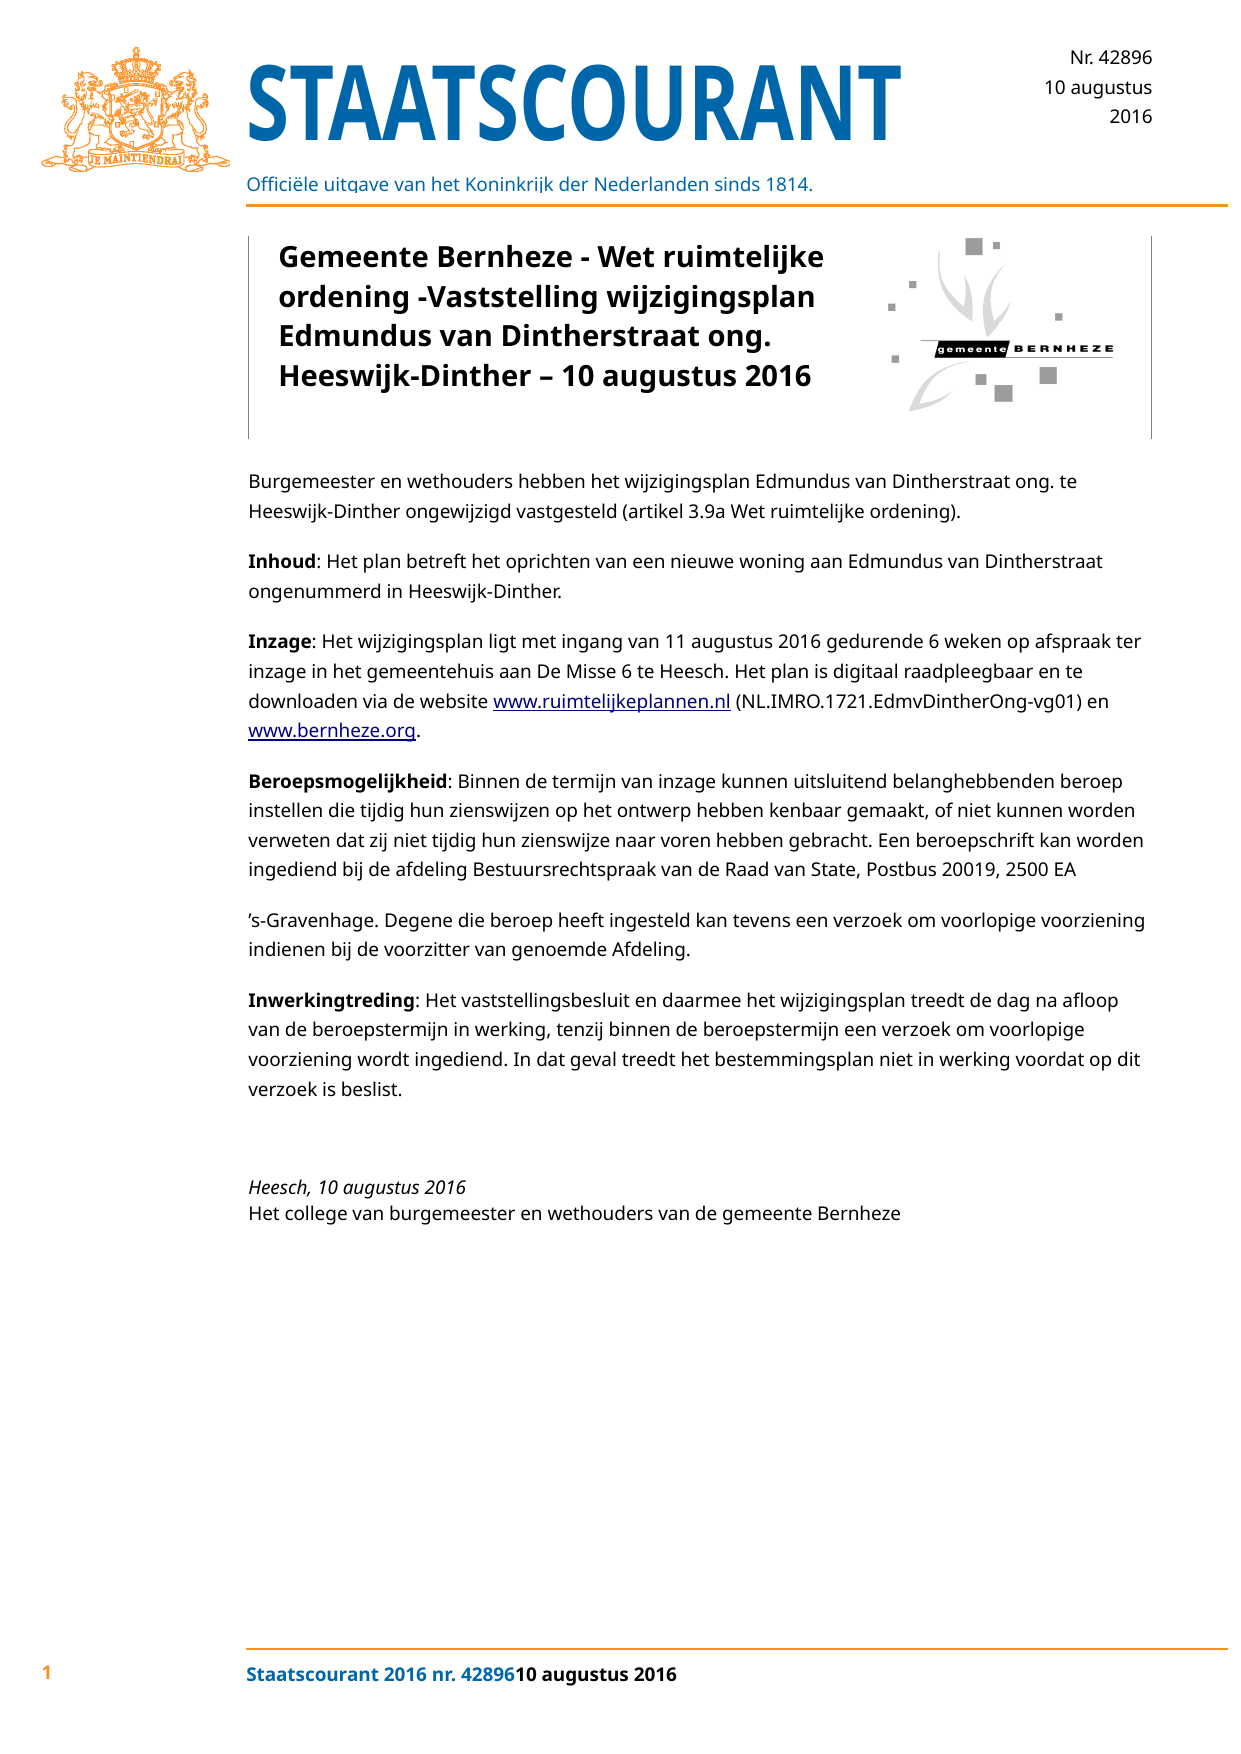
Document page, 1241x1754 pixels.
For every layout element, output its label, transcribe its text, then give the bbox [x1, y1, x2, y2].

text Heesch, 10 augustus 2016 [248, 1174, 1152, 1200]
text Inzage: Het wijzigingsplan ligt met ingang van 11 augustus 2016 gedurende 6 weken op afspraak ter inzage in het gemeentehuis aan De Misse 6 te Heesch. Het plan is digitaal raadpleegbaar en te downloaden via de website www.ruimtelijkeplannen.nl (NL.IMRO.1721.EdmvDintherOng-vg01) en www.bernheze.org. [248, 629, 1152, 743]
table_header [1115, 236, 1151, 413]
text Burgemeester en wethouders hebben het wijzigingsplan Edmundus van Dintherstraat ong. te Heeswijk-Dinther ongewijzigd vastgesteld (artikel 3.9a Wet ruimtelijke ordening). [248, 469, 1152, 524]
text Inwerkingtreding: Het vaststellingsbesluit en daarmee het wijzigingsplan treedt de dag na afloop van de beroepstermijn in werking, tenzij binnen de beroepstermijn een verzoek om voorlopige voorziening wordt ingediend. In dat geval treedt het bestemmingsplan niet in werking voordat op dit verzoek is beslist. [248, 987, 1152, 1101]
text ’s-Gravenhage. Degene die beroep heeft ingesteld kan tevens een verzoek om voorlopige voorziening indienen bij de voorzitter van genoemde Afdeling. [248, 907, 1152, 962]
table_header Gemeente Bernheze - Wet ruimtelijke ordening -Vaststelling wijzigingsplan Edmundus van Dintherstraat ong. Heeswijk-Dinther – 10 augustus 2016 [249, 236, 850, 439]
picture [41, 47, 231, 172]
text Beroepsmogelijkheid: Binnen de termijn van inzage kunnen uitsluitend belanghebbenden beroep instellen die tijdig hun zienswijzen op het ontwerp hebben kenbaar gemaakt, of niet kunnen worden verweten dat zij niet tijdig hun zienswijze naar voren hebben gebracht. Een beroepschrift kan worden ingediend bij de afdeling Bestuursrechtspraak van de Raad van State, Postbus 20019, 2500 EA [248, 768, 1152, 882]
picture [886, 236, 1115, 414]
table_header [850, 236, 886, 413]
text Inhoud: Het plan betreft het oprichten van een nieuwe woning aan Edmundus van Dintherstraat ongenummerd in Heeswijk-Dinther. [248, 549, 1152, 604]
table_header [850, 414, 1151, 439]
text Het college van burgemeester en wethouders van de gemeente Bernheze [248, 1200, 1152, 1225]
